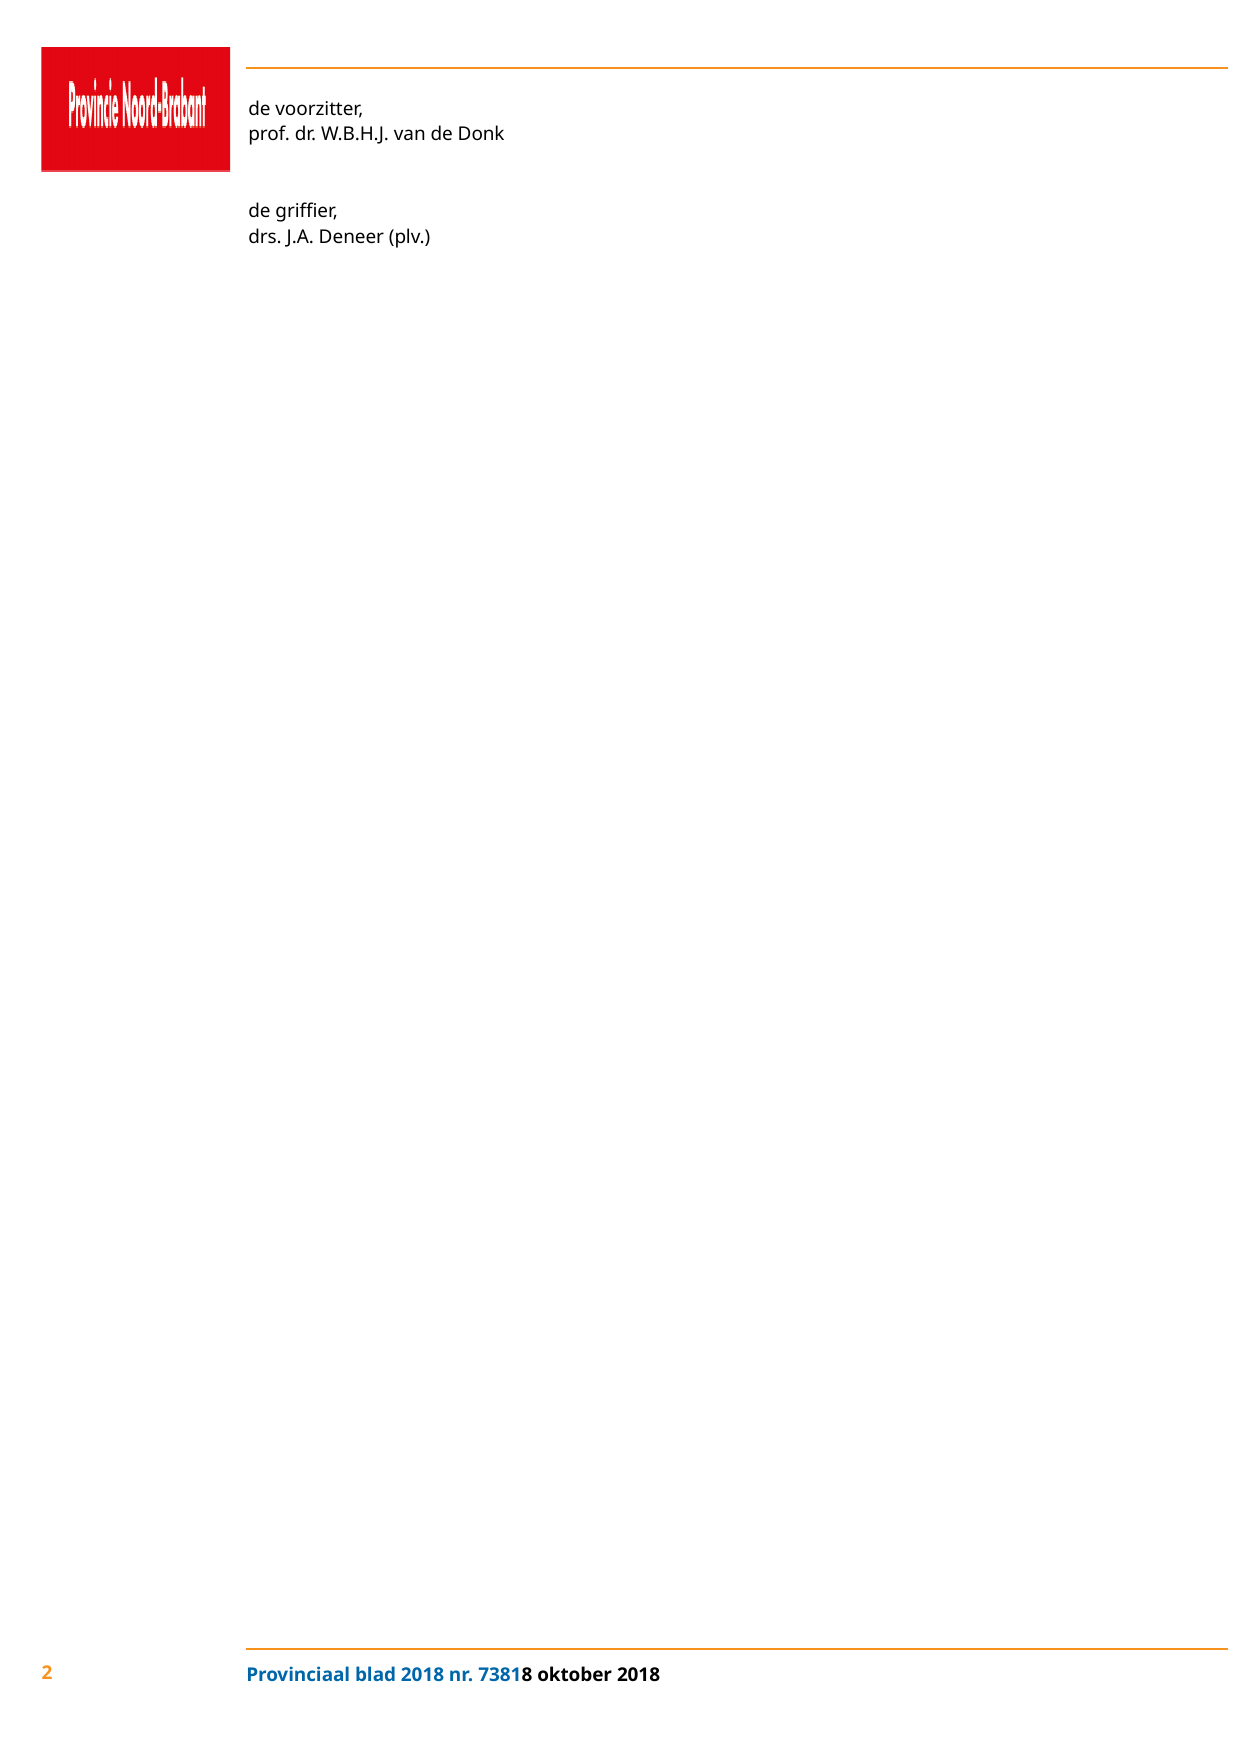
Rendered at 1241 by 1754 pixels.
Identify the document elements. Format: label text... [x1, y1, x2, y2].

text de voorzitter, [248, 95, 1152, 121]
text drs. J.A. Deneer (plv.) [248, 223, 1152, 249]
picture [41, 47, 231, 172]
text prof. dr. W.B.H.J. van de Donk [248, 121, 1152, 146]
text de griffier, [248, 198, 1152, 223]
